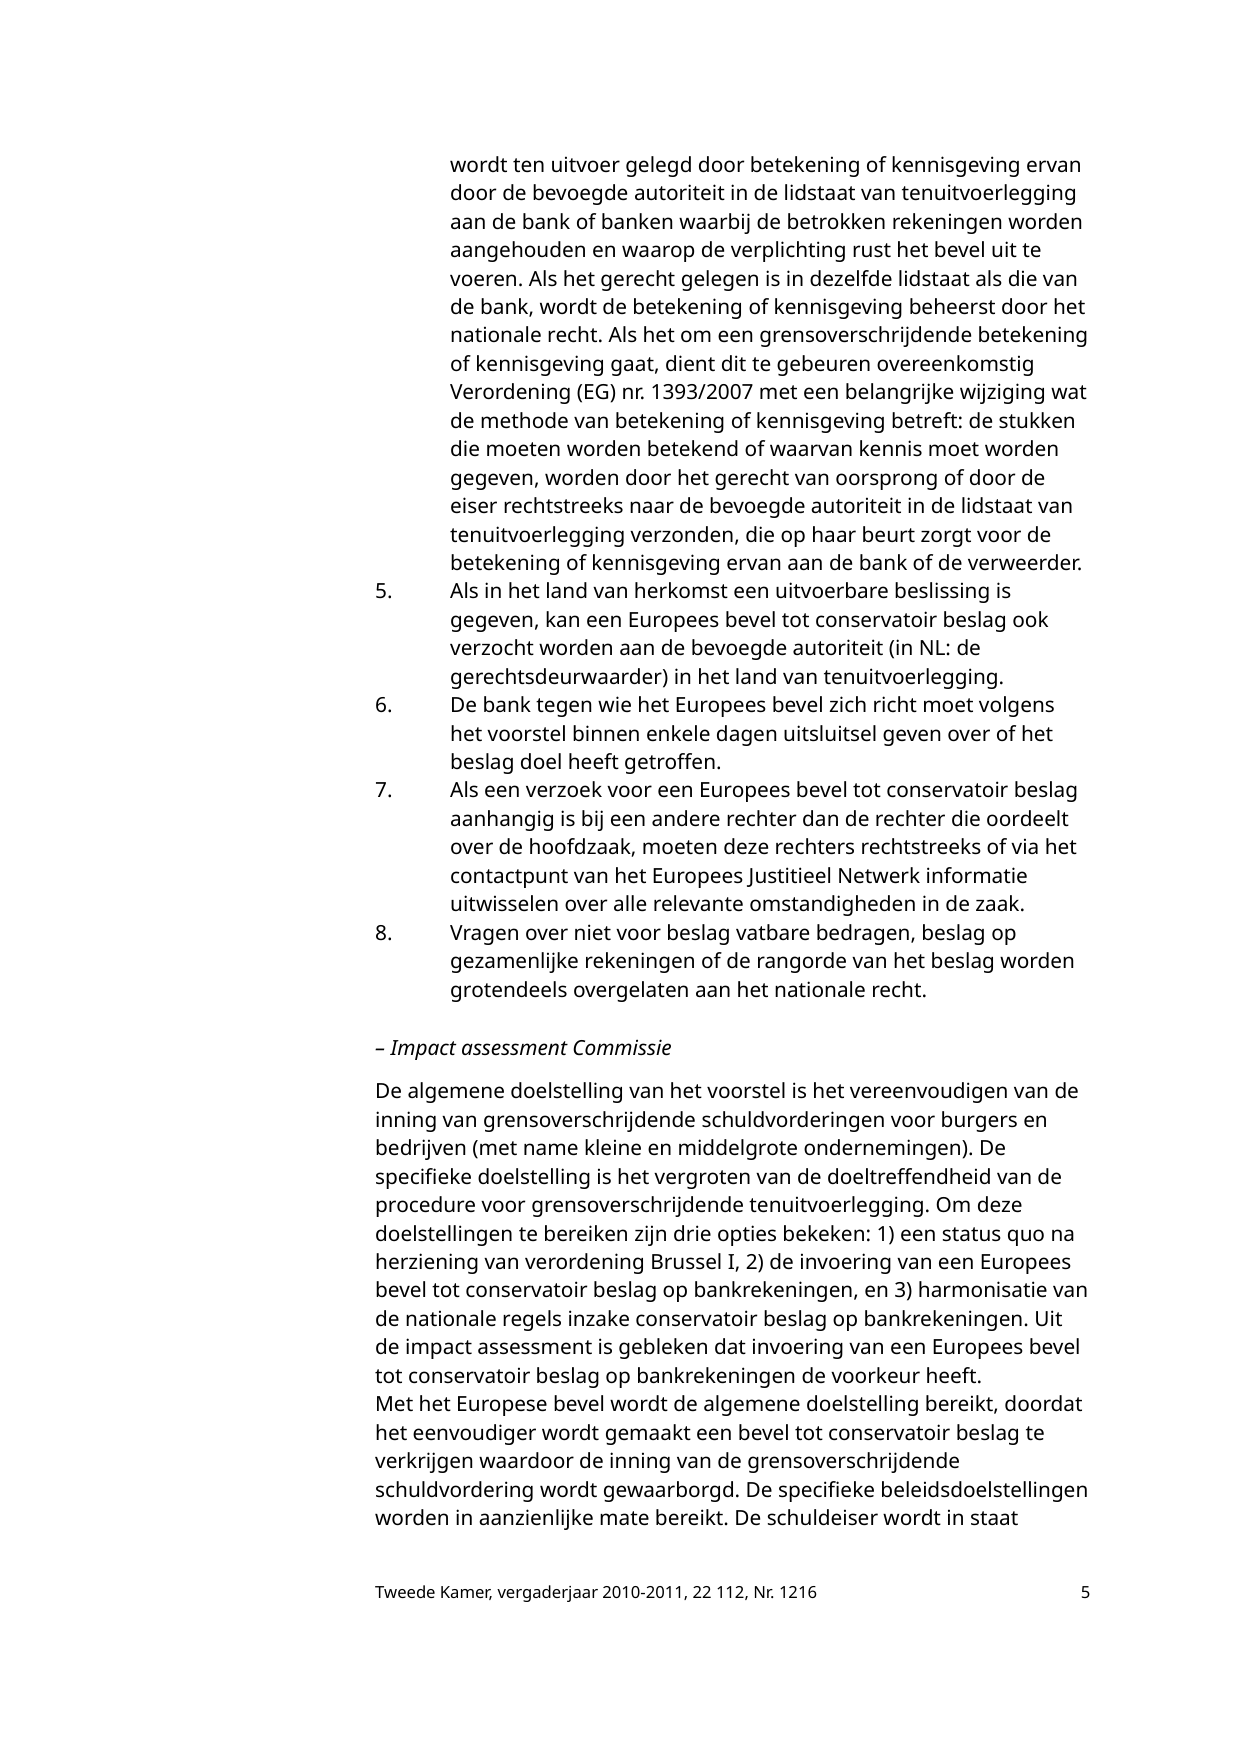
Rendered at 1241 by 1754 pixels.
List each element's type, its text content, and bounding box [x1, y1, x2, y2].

list wordt ten uitvoer gelegd door betekening of kennisgeving ervan door de bevoegde autoriteit in de lidstaat van tenuitvoerlegging aan de bank of banken waarbij de betrokken rekeningen worden aangehouden en waarop de verplichting rust het bevel uit te voeren. Als het gerecht gelegen is in dezelfde lidstaat als die van de bank, wordt de betekening of kennisgeving beheerst door het nationale recht. Als het om een grensoverschrijdende betekening of kennisgeving gaat, dient dit te gebeuren overeenkomstig Verordening (EG) nr. 1393/2007 met een belangrijke wijziging wat de methode van betekening of kennisgeving betreft: de stukken die moeten worden betekend of waarvan kennis moet worden gegeven, worden door het gerecht van oorsprong of door de eiser rechtstreeks naar de bevoegde autoriteit in de lidstaat van tenuitvoerlegging verzonden, die op haar beurt zorgt voor de betekening of kennisgeving ervan aan de bank of de verweerder. [375, 150, 1090, 577]
text De algemene doelstelling van het voorstel is het vereenvoudigen van de inning van grensoverschrijdende schuldvorderingen voor burgers en bedrijven (met name kleine en middelgrote ondernemingen). De specifieke doelstelling is het vergroten van de doeltreffendheid van de procedure voor grensoverschrijdende tenuitvoerlegging. Om deze doelstellingen te bereiken zijn drie opties bekeken: 1) een status quo na herziening van verordening Brussel I, 2) de invoering van een Europees bevel tot conservatoir beslag op bankrekeningen, en 3) harmonisatie van de nationale regels inzake conservatoir beslag op bankrekeningen. Uit de impact assessment is gebleken dat invoering van een Europees bevel tot conservatoir beslag op bankrekeningen de voorkeur heeft. [375, 1077, 1090, 1389]
list Vragen over niet voor beslag vatbare bedragen, beslag op gezamenlijke rekeningen of de rangorde van het beslag worden grotendeels overgelaten aan het nationale recht. [375, 918, 1090, 1003]
list De bank tegen wie het Europees bevel zich richt moet volgens het voorstel binnen enkele dagen uitsluitsel geven over of het beslag doel heeft getroffen. [375, 690, 1090, 776]
list Als in het land van herkomst een uitvoerbare beslissing is gegeven, kan een Europees bevel tot conservatoir beslag ook verzocht worden aan de bevoegde autoriteit (in NL: de gerechtsdeurwaarder) in het land van tenuitvoerlegging. [375, 577, 1090, 690]
text Met het Europese bevel wordt de algemene doelstelling bereikt, doordat het eenvoudiger wordt gemaakt een bevel tot conservatoir beslag te verkrijgen waardoor de inning van de grensoverschrijdende schuldvordering wordt gewaarborgd. De specifieke beleidsdoelstellingen worden in aanzienlijke mate bereikt. De schuldeiser wordt in staat [375, 1389, 1090, 1532]
text – Impact assessment Commissie [375, 1033, 1090, 1062]
list Als een verzoek voor een Europees bevel tot conservatoir beslag aanhangig is bij een andere rechter dan de rechter die oordeelt over de hoofdzaak, moeten deze rechters rechtstreeks of via het contactpunt van het Europees Justitieel Netwerk informatie uitwisselen over alle relevante omstandigheden in de zaak. [375, 776, 1090, 918]
